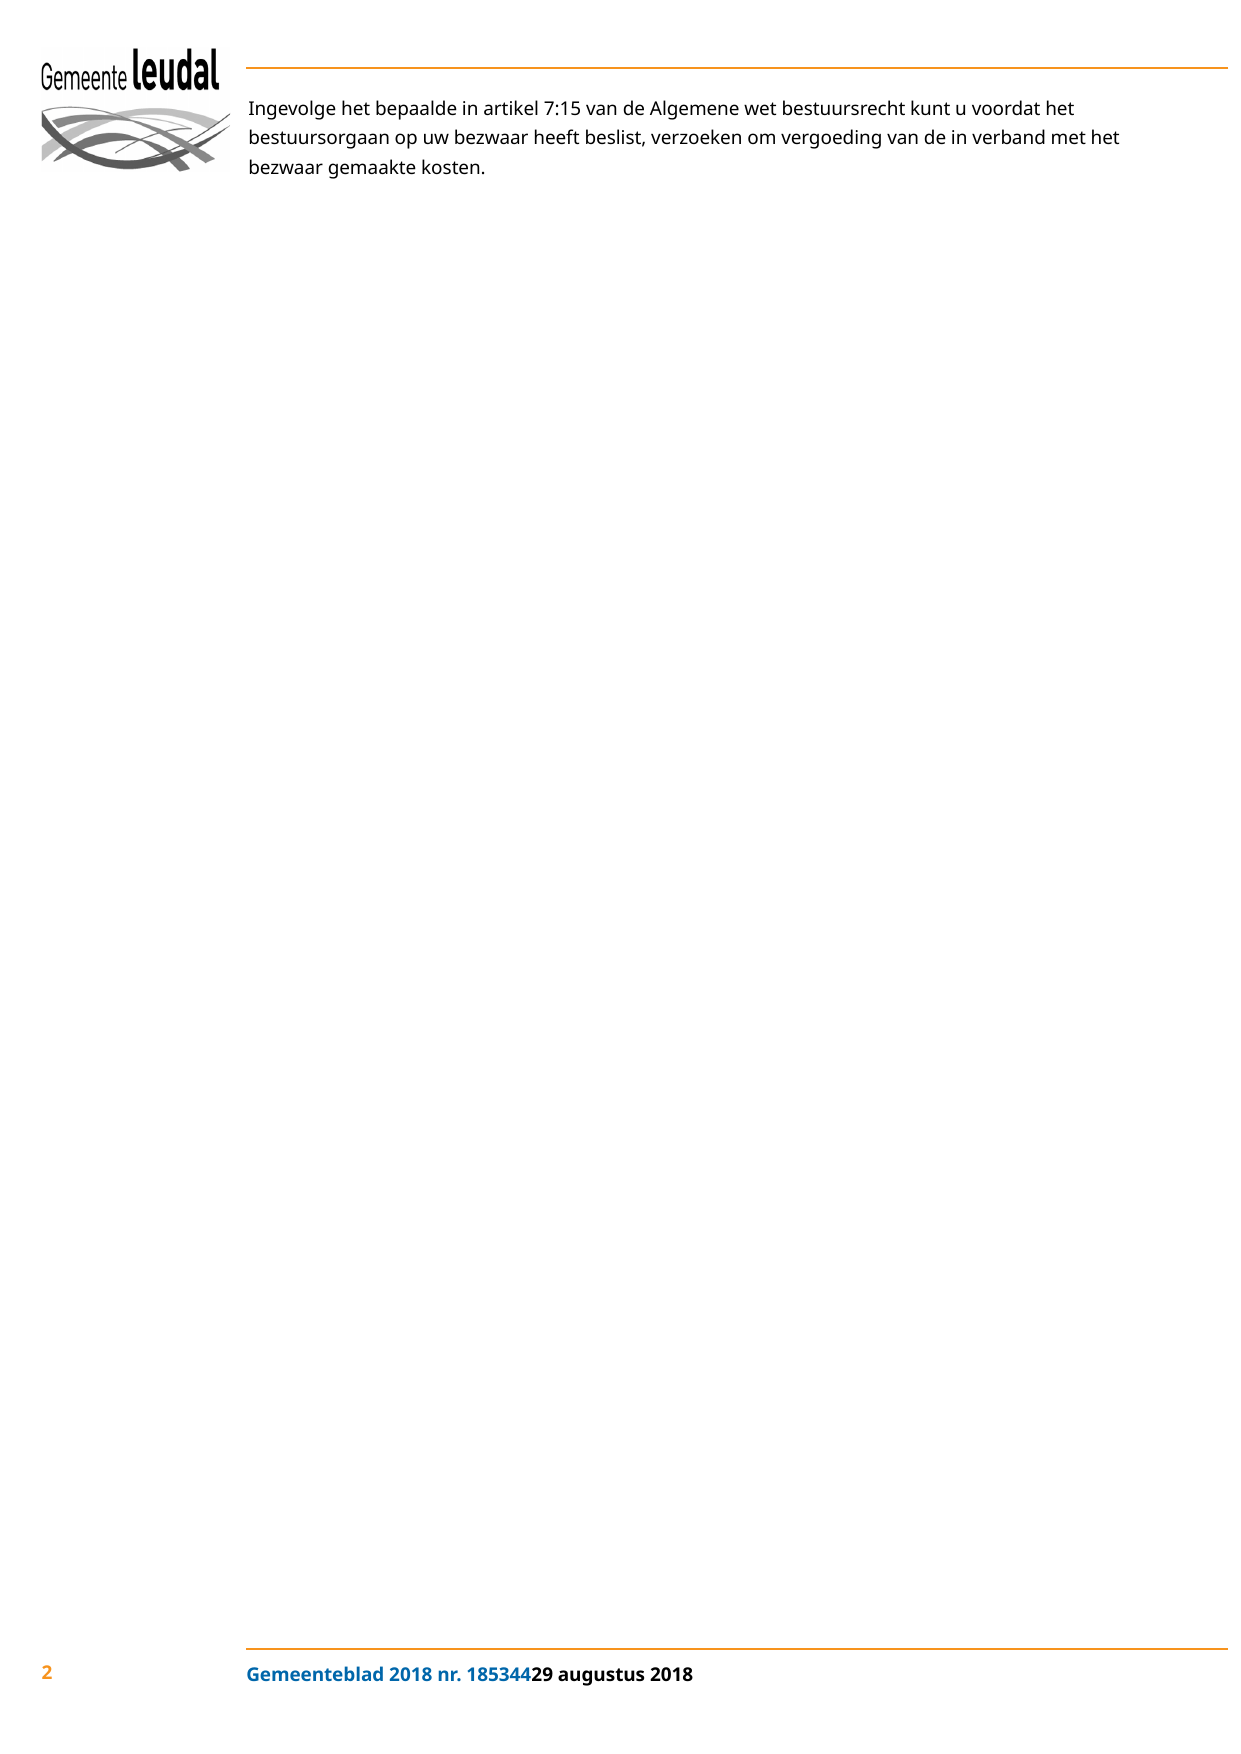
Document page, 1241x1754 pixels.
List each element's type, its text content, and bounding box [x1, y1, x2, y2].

picture [41, 47, 231, 172]
text Ingevolge het bepaalde in artikel 7:15 van de Algemene wet bestuursrecht kunt u voordat het bestuursorgaan op uw bezwaar heeft beslist, verzoeken om vergoeding van de in verband met het bezwaar gemaakte kosten. [248, 95, 1152, 180]
